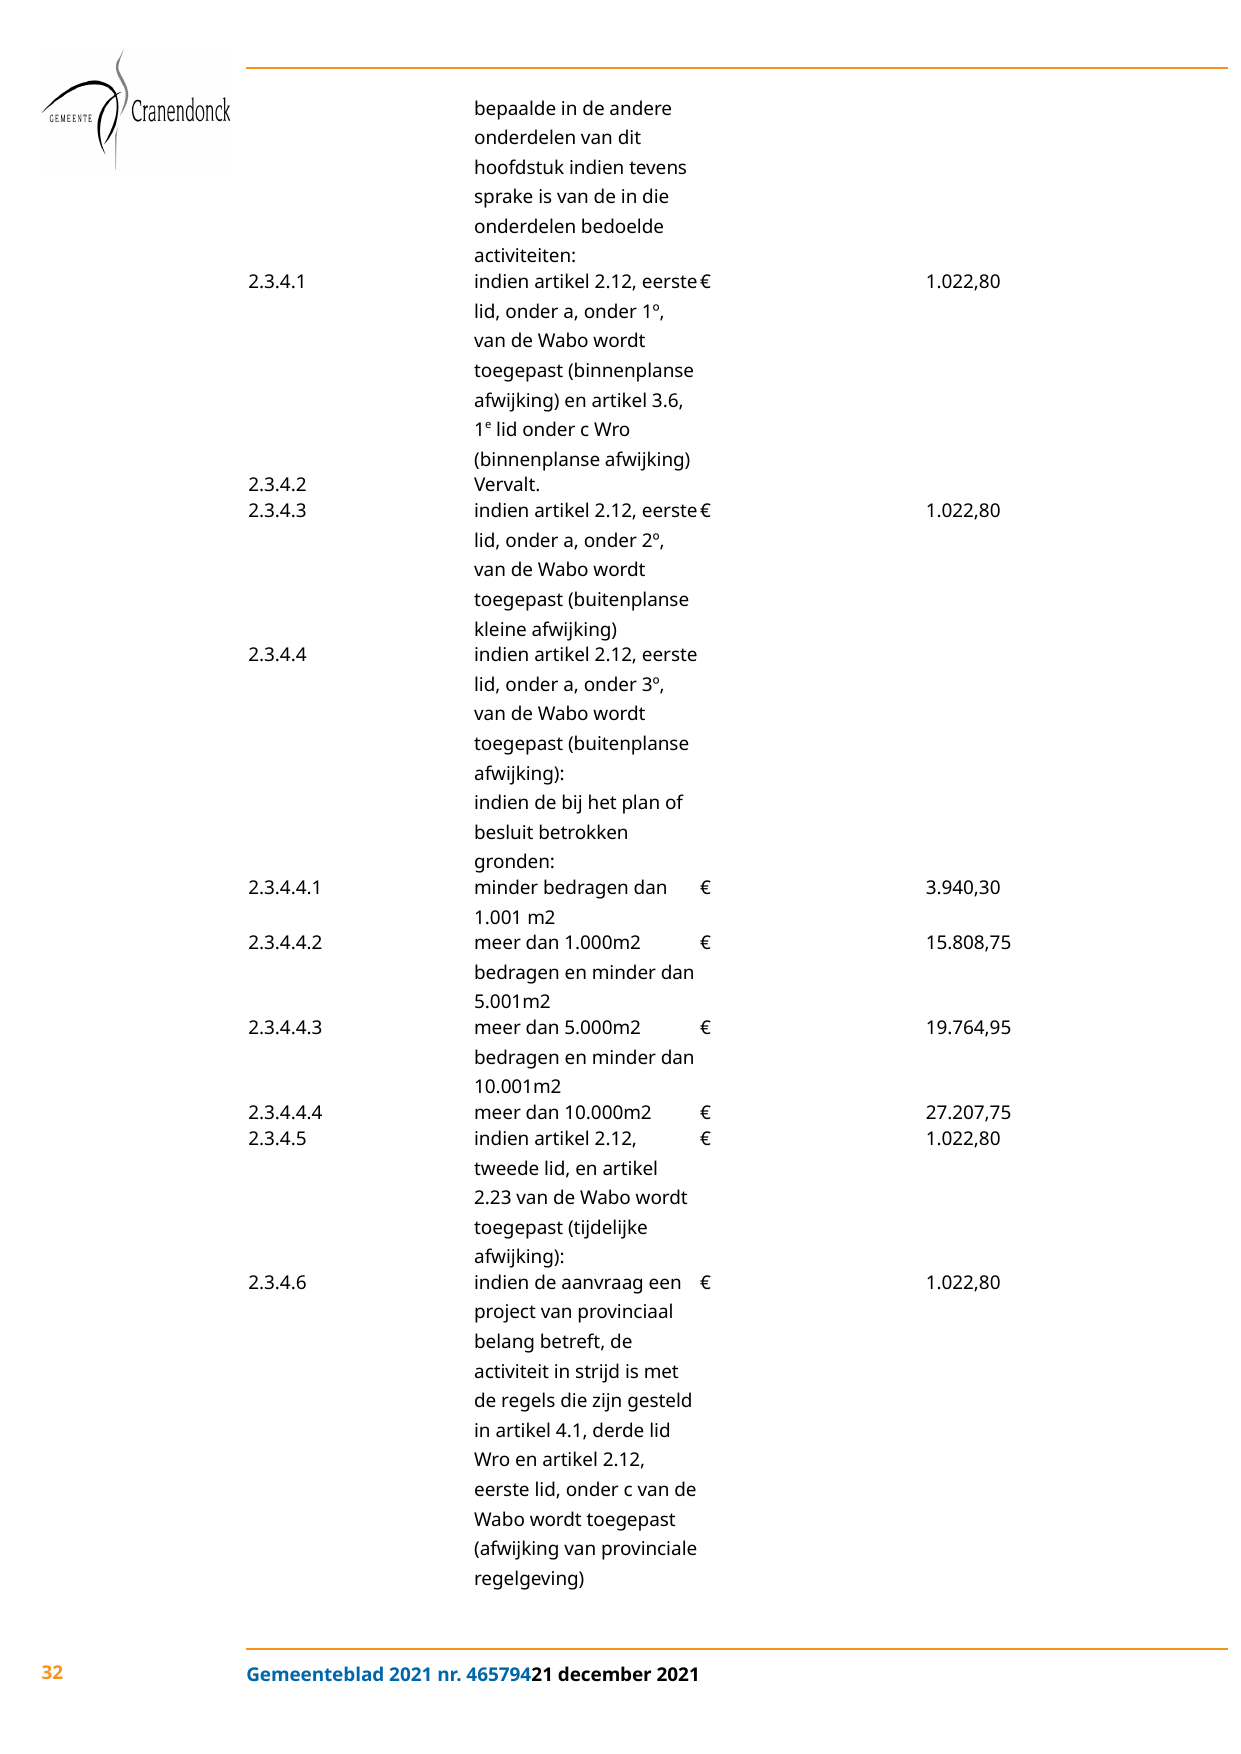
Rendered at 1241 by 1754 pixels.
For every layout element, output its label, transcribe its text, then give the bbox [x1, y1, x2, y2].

table_header [926, 95, 1152, 268]
table_cell indien artikel 2.12, tweede lid, en artikel 2.23 van de Wabo wordt toegepast (tijdelijke afwijking): [474, 1125, 700, 1269]
table_cell 3.940,30 [926, 874, 1152, 929]
picture [41, 47, 231, 172]
table_cell 2.3.4.4.4 [248, 1099, 474, 1125]
table_cell meer dan 1.000m2 bedragen en minder dan 5.001m2 [474, 930, 700, 1014]
table_cell Vervalt. [474, 472, 700, 497]
table_cell 15.808,75 [926, 930, 1152, 1014]
table_cell € [700, 1015, 926, 1099]
table_cell 2.3.4.4.1 [248, 874, 474, 929]
table_header bepaalde in de andere onderdelen van dit hoofdstuk indien tevens sprake is van de in die onderdelen bedoelde activiteiten: [474, 95, 700, 268]
table_cell € [700, 1269, 926, 1591]
table_cell 2.3.4.4 [248, 641, 474, 874]
table_cell [700, 641, 926, 874]
table_cell € [700, 1099, 926, 1125]
table_cell 1.022,80 [926, 1269, 1152, 1591]
table_cell € [700, 269, 926, 472]
table_cell [926, 472, 1152, 497]
table_header [248, 95, 474, 268]
table_cell € [700, 498, 926, 641]
table_cell indien artikel 2.12, eerste lid, onder a, onder 1º, van de Wabo wordt toegepast (binnenplanse afwijking) en artikel 3.6, 1e lid onder c Wro (binnenplanse afwijking) [474, 269, 700, 472]
table_cell indien de aanvraag een project van provinciaal belang betreft, de activiteit in strijd is met de regels die zijn gesteld in artikel 4.1, derde lid Wro en artikel 2.12, eerste lid, onder c van de Wabo wordt toegepast (afwijking van provinciale regelgeving) [474, 1269, 700, 1591]
table_cell indien artikel 2.12, eerste lid, onder a, onder 3º, van de Wabo wordt toegepast (buitenplanse afwijking): indien de bij het plan of besluit betrokken gronden: [474, 641, 700, 874]
table_cell 2.3.4.3 [248, 498, 474, 641]
table_cell € [700, 874, 926, 929]
table_cell 2.3.4.6 [248, 1269, 474, 1591]
table_cell 1.022,80 [926, 498, 1152, 641]
table_cell 2.3.4.4.2 [248, 930, 474, 1014]
table_cell 2.3.4.4.3 [248, 1015, 474, 1099]
table_cell [926, 641, 1152, 874]
table_cell € [700, 1125, 926, 1269]
table_cell € [700, 930, 926, 1014]
table_cell 1.022,80 [926, 269, 1152, 472]
table_header [700, 95, 926, 268]
table_cell 1.022,80 [926, 1125, 1152, 1269]
table_cell [700, 472, 926, 497]
table_cell 2.3.4.5 [248, 1125, 474, 1269]
table_cell 19.764,95 [926, 1015, 1152, 1099]
table_cell minder bedragen dan 1.001 m2 [474, 874, 700, 929]
table_cell 2.3.4.2 [248, 472, 474, 497]
table_cell 2.3.4.1 [248, 269, 474, 472]
table_cell 27.207,75 [926, 1099, 1152, 1125]
table_cell indien artikel 2.12, eerste lid, onder a, onder 2º, van de Wabo wordt toegepast (buitenplanse kleine afwijking) [474, 498, 700, 641]
table_cell meer dan 5.000m2 bedragen en minder dan 10.001m2 [474, 1015, 700, 1099]
table_cell meer dan 10.000m2 [474, 1099, 700, 1125]
